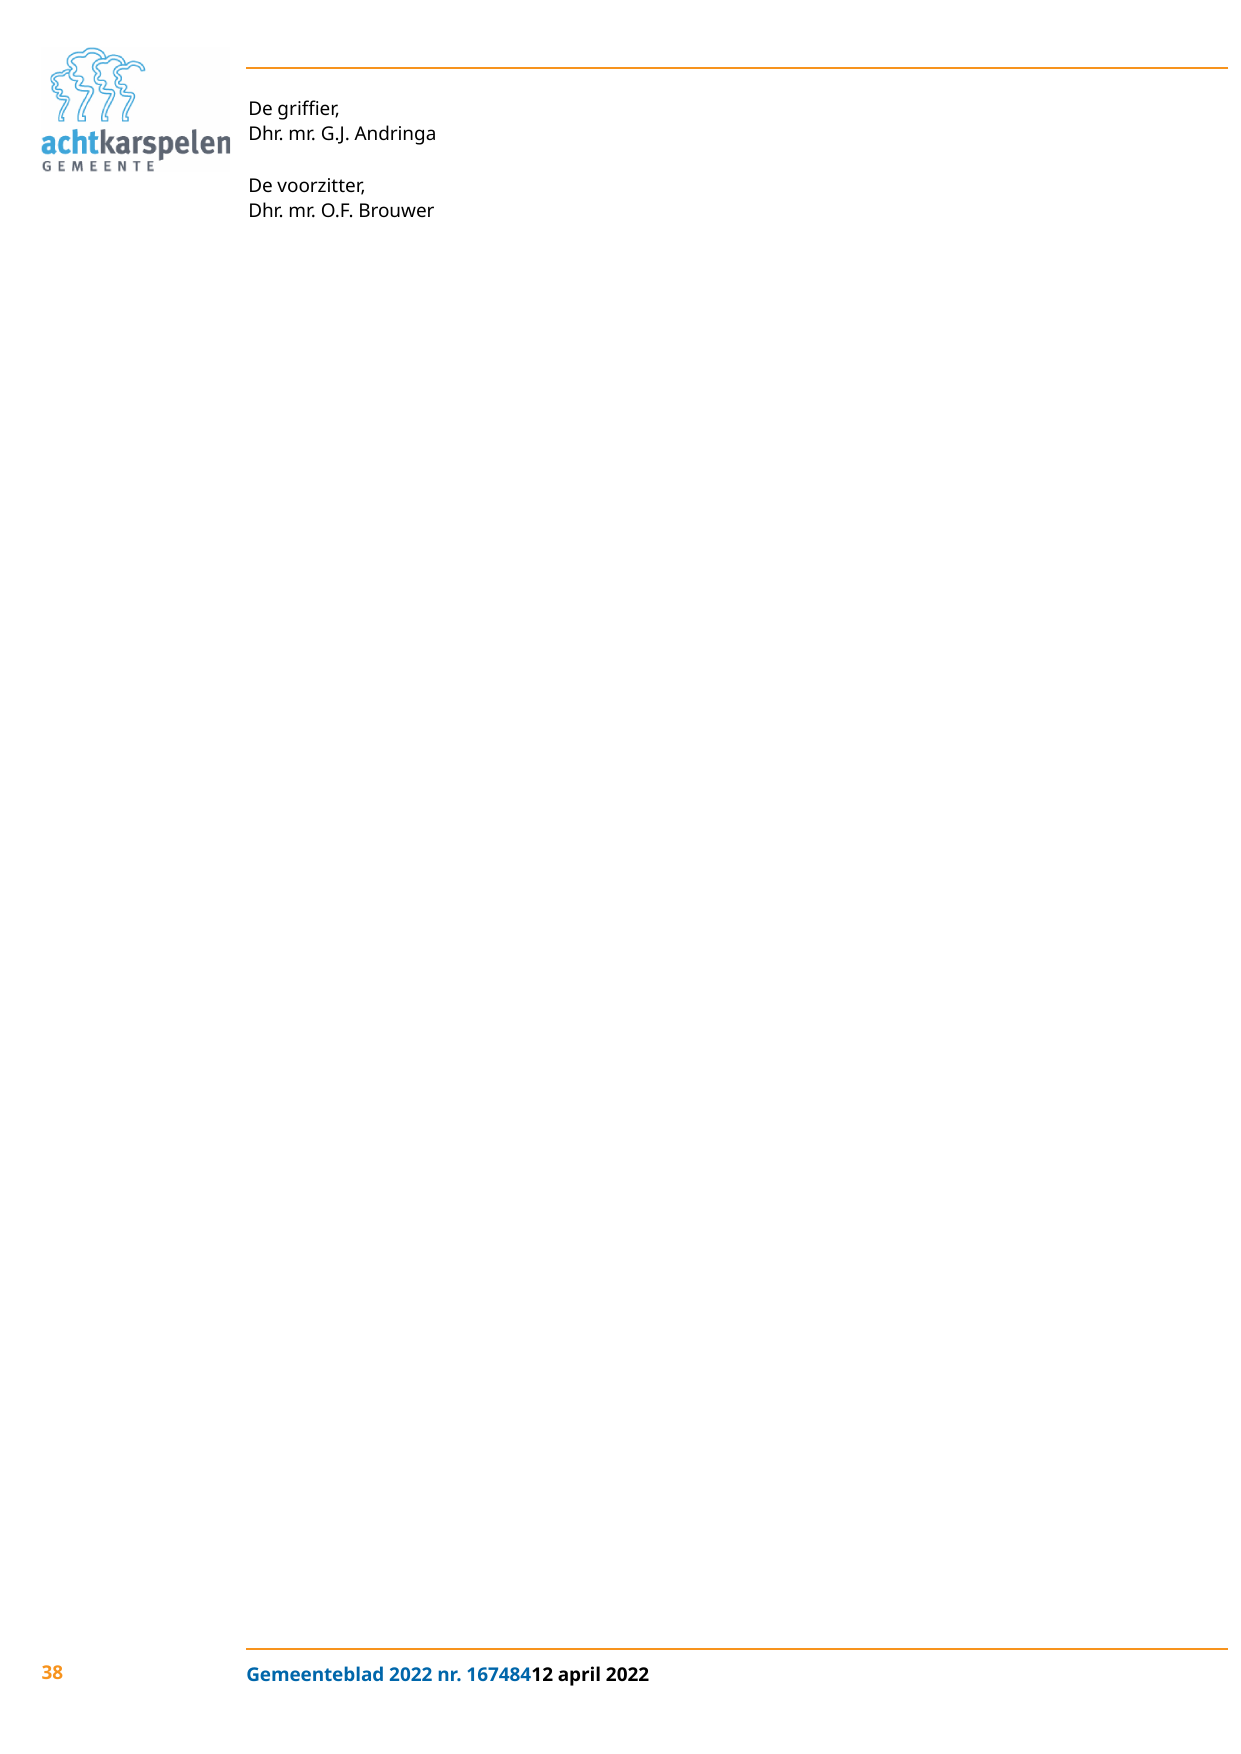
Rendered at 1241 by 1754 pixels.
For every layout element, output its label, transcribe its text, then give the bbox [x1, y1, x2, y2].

text De griffier, [248, 95, 1152, 121]
picture [41, 47, 231, 172]
text Dhr. mr. G.J. Andringa [248, 121, 1152, 146]
text De voorzitter, [248, 172, 1152, 198]
text Dhr. mr. O.F. Brouwer [248, 198, 1152, 223]
